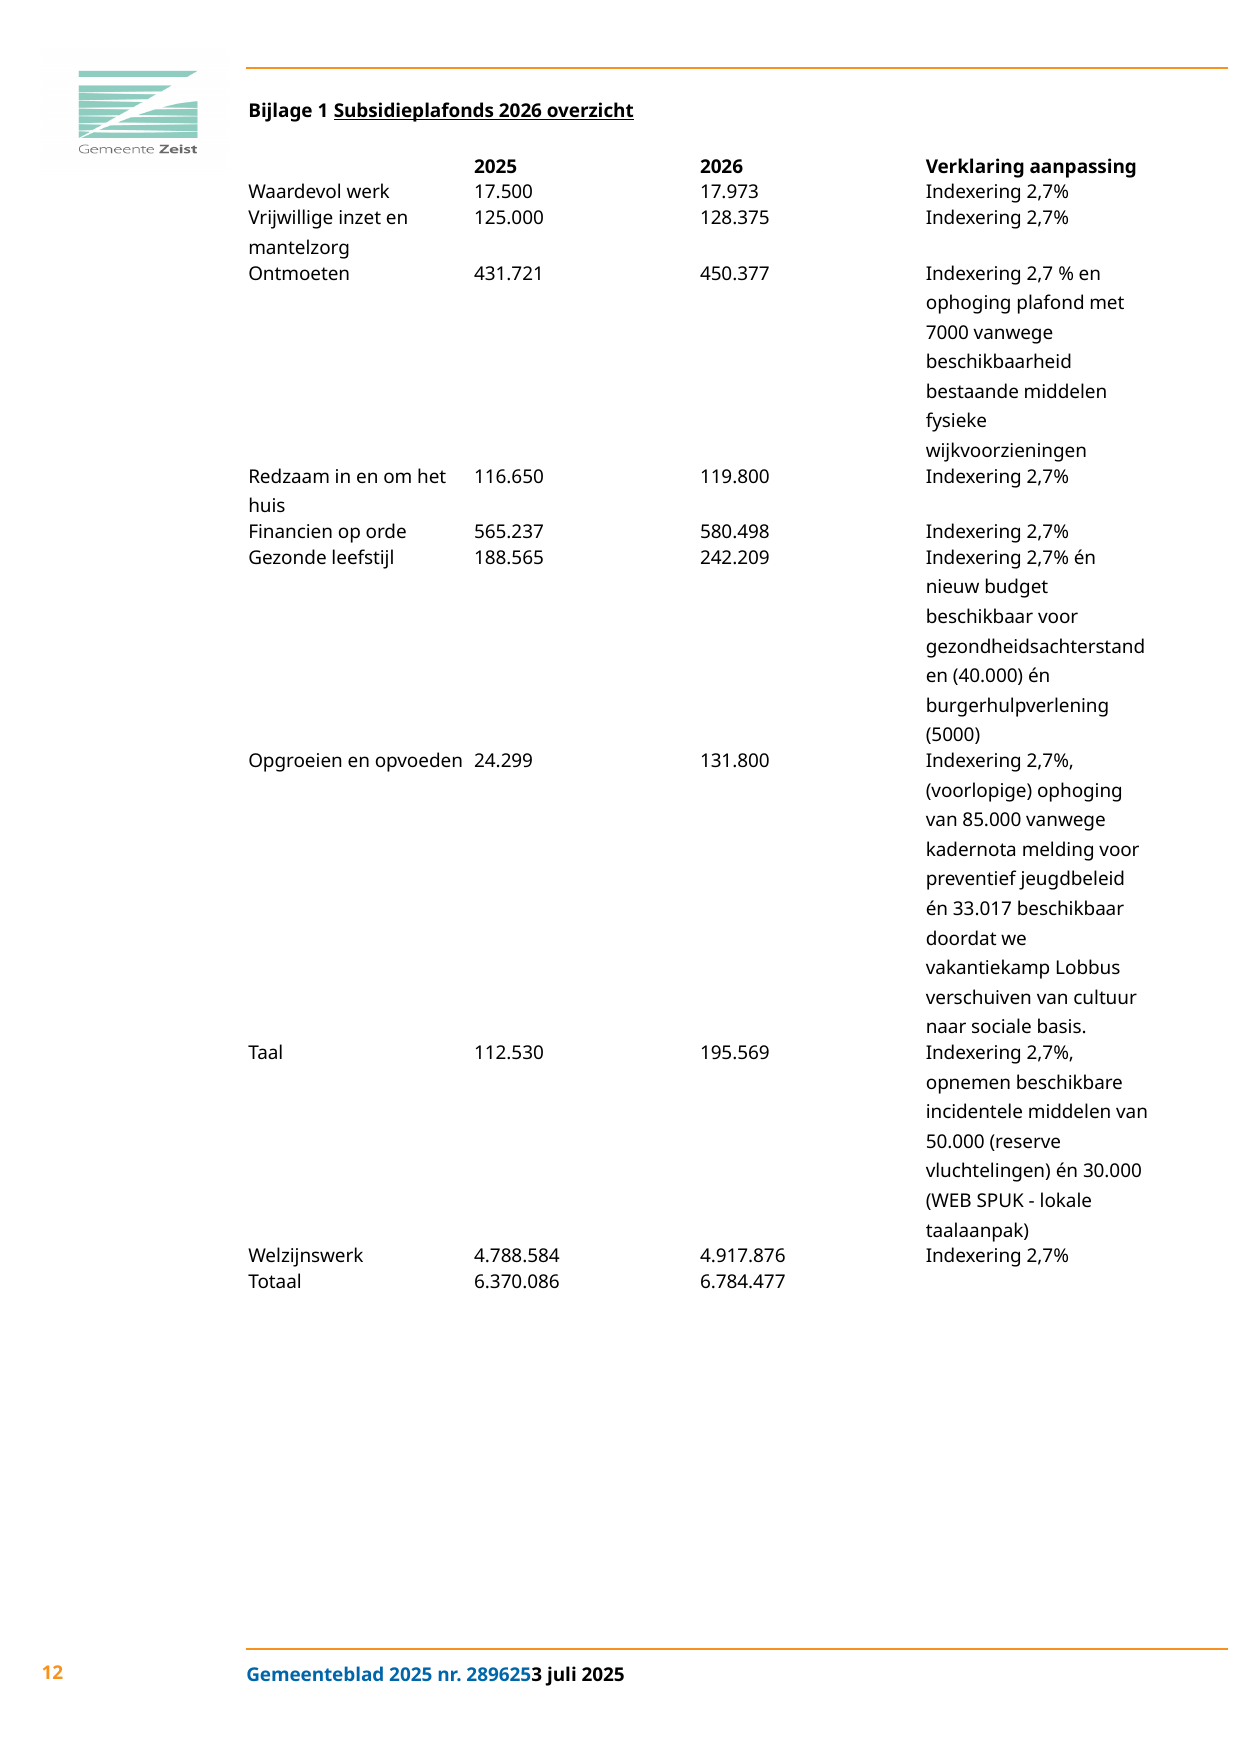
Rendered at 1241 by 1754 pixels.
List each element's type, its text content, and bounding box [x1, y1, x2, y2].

table_cell Welzijnswerk [248, 1243, 474, 1268]
table_cell 580.498 [700, 518, 926, 544]
table_cell Waardevol werk [248, 179, 474, 204]
table_cell 17.973 [700, 179, 926, 204]
table_cell 431.721 [474, 260, 700, 463]
table_cell Indexering 2,7% [926, 205, 1152, 260]
table_cell 112.530 [474, 1039, 700, 1242]
table_cell Indexering 2,7 % en ophoging plafond met 7000 vanwege beschikbaarheid bestaande middelen fysieke wijkvoorzieningen [926, 260, 1152, 463]
table_cell 24.299 [474, 747, 700, 1039]
table_cell [926, 1268, 1152, 1294]
table_header 2026 [700, 153, 926, 179]
table_cell Opgroeien en opvoeden [248, 747, 474, 1039]
table_cell Indexering 2,7% [926, 518, 1152, 544]
table_cell 17.500 [474, 179, 700, 204]
table_cell Indexering 2,7% [926, 179, 1152, 204]
table_cell 131.800 [700, 747, 926, 1039]
table_cell Gezonde leefstijl [248, 544, 474, 747]
picture [41, 47, 231, 172]
table_cell Taal [248, 1039, 474, 1242]
table_cell 6.370.086 [474, 1268, 700, 1294]
table_cell Vrijwillige inzet en mantelzorg [248, 205, 474, 260]
table_cell Redzaam in en om het huis [248, 463, 474, 518]
table_header Verklaring aanpassing [926, 153, 1152, 179]
table_cell 195.569 [700, 1039, 926, 1242]
table_cell 242.209 [700, 544, 926, 747]
table_cell Indexering 2,7% [926, 463, 1152, 518]
text Bijlage 1 Subsidieplafonds 2026 overzicht [248, 95, 1152, 123]
table_header 2025 [474, 153, 700, 179]
table_cell Indexering 2,7%, (voorlopige) ophoging van 85.000 vanwege kadernota melding voor preventief jeugdbeleid én 33.017 beschikbaar doordat we vakantiekamp Lobbus verschuiven van cultuur naar sociale basis. [926, 747, 1152, 1039]
table_cell 188.565 [474, 544, 700, 747]
table_cell Indexering 2,7% én nieuw budget beschikbaar voor gezondheidsachterstanden (40.000) én burgerhulpverlening (5000) [926, 544, 1152, 747]
table_cell 116.650 [474, 463, 700, 518]
table_cell 119.800 [700, 463, 926, 518]
table_cell Indexering 2,7%, opnemen beschikbare incidentele middelen van 50.000 (reserve vluchtelingen) én 30.000 (WEB SPUK - lokale taalaanpak) [926, 1039, 1152, 1242]
table_cell 565.237 [474, 518, 700, 544]
table_cell 4.788.584 [474, 1243, 700, 1268]
table_cell 6.784.477 [700, 1268, 926, 1294]
table_cell 128.375 [700, 205, 926, 260]
table_cell Totaal [248, 1268, 474, 1294]
table_cell Financien op orde [248, 518, 474, 544]
table_cell 450.377 [700, 260, 926, 463]
table_cell 125.000 [474, 205, 700, 260]
table_cell Indexering 2,7% [926, 1243, 1152, 1268]
table_cell 4.917.876 [700, 1243, 926, 1268]
table_cell Ontmoeten [248, 260, 474, 463]
table_header [248, 153, 474, 179]
